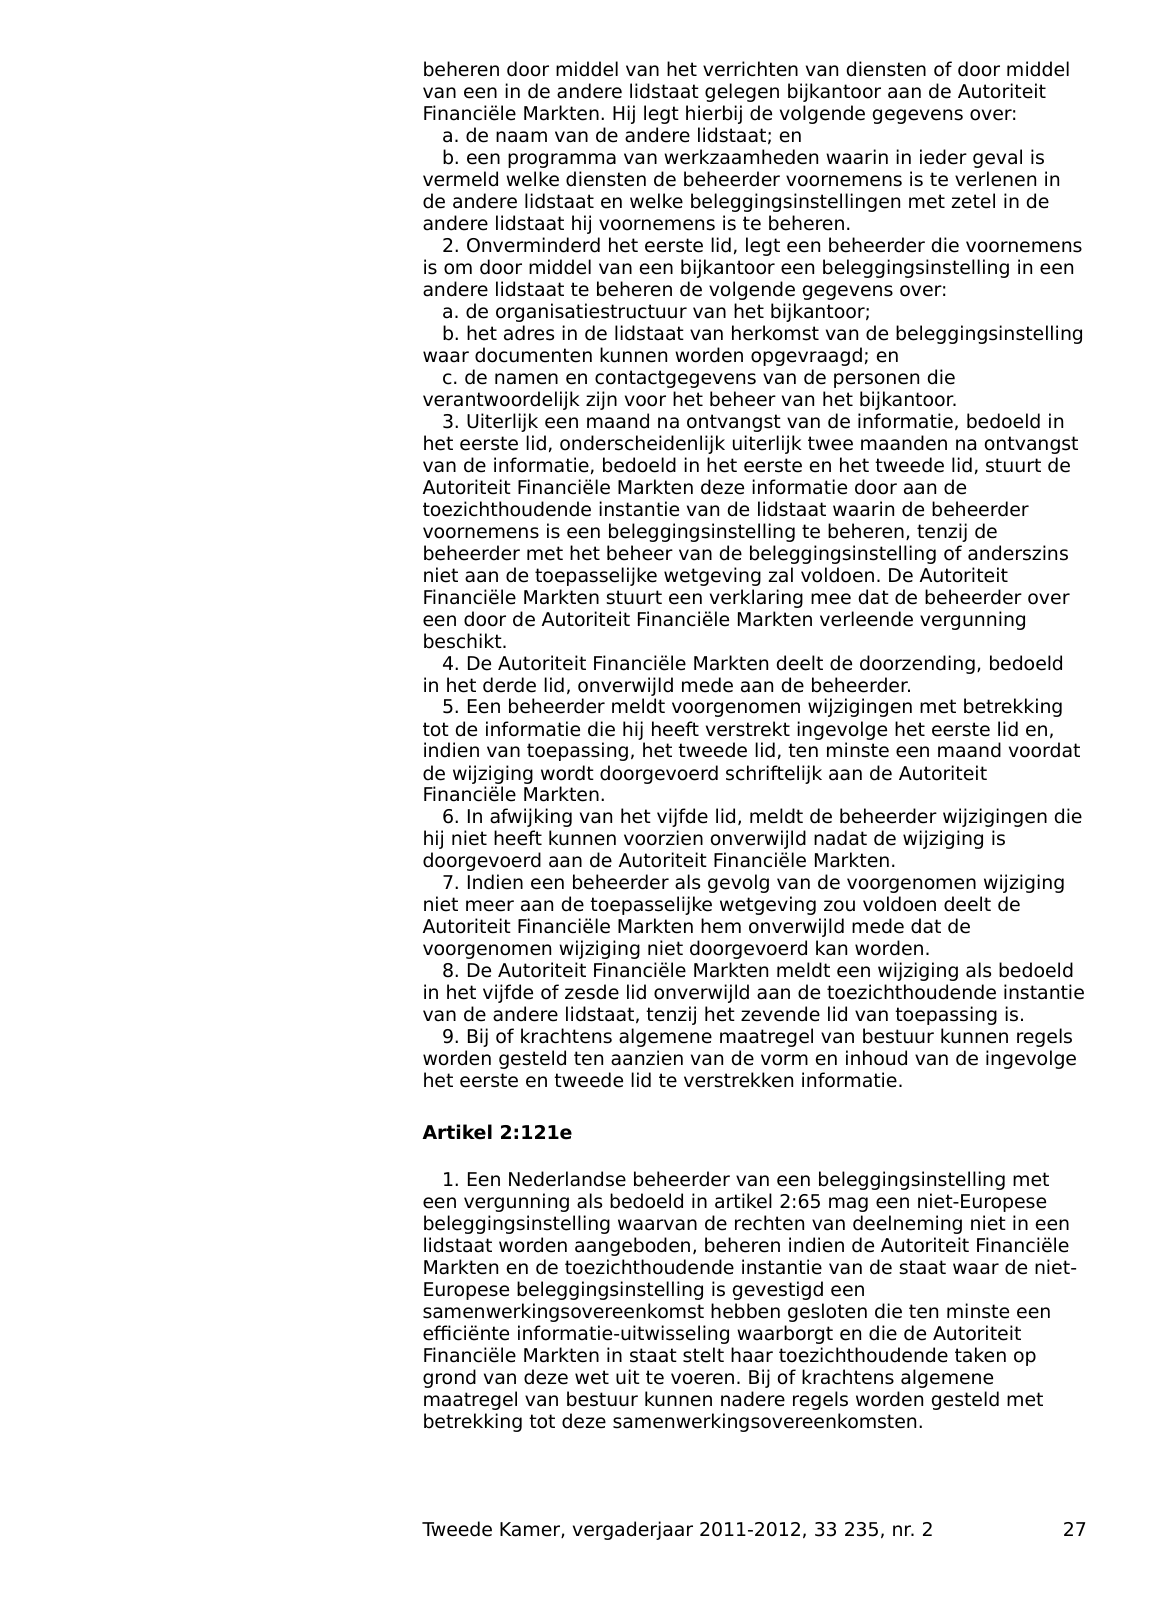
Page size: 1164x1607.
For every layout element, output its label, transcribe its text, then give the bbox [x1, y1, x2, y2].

text 8. De Autoriteit Financiële Markten meldt een wijziging als bedoeld in het vijfde of zesde lid onverwijld aan de toezichthoudende instantie van de andere lidstaat, tenzij het zevende lid van toepassing is. [422, 960, 1087, 1026]
subtitle Artikel 2:121e [422, 1122, 1087, 1144]
text 2. Onverminderd het eerste lid, legt een beheerder die voornemens is om door middel van een bijkantoor een beleggingsinstelling in een andere lidstaat te beheren de volgende gegevens over: [422, 235, 1087, 301]
text 5. Een beheerder meldt voorgenomen wijzigingen met betrekking tot de informatie die hij heeft verstrekt ingevolge het eerste lid en, indien van toepassing, het tweede lid, ten minste een maand voordat de wijziging wordt doorgevoerd schriftelijk aan de Autoriteit Financiële Markten. [422, 696, 1087, 806]
text a. de organisatiestructuur van het bijkantoor; [422, 301, 1087, 323]
text 9. Bij of krachtens algemene maatregel van bestuur kunnen regels worden gesteld ten aanzien van de vorm en inhoud van de ingevolge het eerste en tweede lid te verstrekken informatie. [422, 1026, 1087, 1092]
text b. een programma van werkzaamheden waarin in ieder geval is vermeld welke diensten de beheerder voornemens is te verlenen in de andere lidstaat en welke beleggingsinstellingen met zetel in de andere lidstaat hij voornemens is te beheren. [422, 147, 1087, 235]
text b. het adres in de lidstaat van herkomst van de beleggingsinstelling waar documenten kunnen worden opgevraagd; en [422, 323, 1087, 367]
text 6. In afwijking van het vijfde lid, meldt de beheerder wijzigingen die hij niet heeft kunnen voorzien onverwijld nadat de wijziging is doorgevoerd aan de Autoriteit Financiële Markten. [422, 806, 1087, 872]
text 3. Uiterlijk een maand na ontvangst van de informatie, bedoeld in het eerste lid, onderscheidenlijk uiterlijk twee maanden na ontvangst van de informatie, bedoeld in het eerste en het tweede lid, stuurt de Autoriteit Financiële Markten deze informatie door aan de toezichthoudende instantie van de lidstaat waarin de beheerder voornemens is een beleggingsinstelling te beheren, tenzij de beheerder met het beheer van de beleggingsinstelling of anderszins niet aan de toepasselijke wetgeving zal voldoen. De Autoriteit Financiële Markten stuurt een verklaring mee dat de beheerder over een door de Autoriteit Financiële Markten verleende vergunning beschikt. [422, 411, 1087, 652]
text a. de naam van de andere lidstaat; en [422, 125, 1087, 147]
text 7. Indien een beheerder als gevolg van de voorgenomen wijziging niet meer aan de toepasselijke wetgeving zou voldoen deelt de Autoriteit Financiële Markten hem onverwijld mede dat de voorgenomen wijziging niet doorgevoerd kan worden. [422, 872, 1087, 960]
text 4. De Autoriteit Financiële Markten deelt de doorzending, bedoeld in het derde lid, onverwijld mede aan de beheerder. [422, 652, 1087, 696]
text c. de namen en contactgegevens van de personen die verantwoordelijk zijn voor het beheer van het bijkantoor. [422, 367, 1087, 411]
text 1. Een Nederlandse beheerder van een beleggingsinstelling met een vergunning als bedoeld in artikel 2:65 mag een niet-Europese beleggingsinstelling waarvan de rechten van deelneming niet in een lidstaat worden aangeboden, beheren indien de Autoriteit Financiële Markten en de toezichthoudende instantie van de staat waar de niet-Europese beleggingsinstelling is gevestigd een samenwerkingsovereenkomst hebben gesloten die ten minste een efficiënte informatie-uitwisseling waarborgt en die de Autoriteit Financiële Markten in staat stelt haar toezichthoudende taken op grond van deze wet uit te voeren. Bij of krachtens algemene maatregel van bestuur kunnen nadere regels worden gesteld met betrekking tot deze samenwerkingsovereenkomsten. [422, 1169, 1087, 1433]
text beheren door middel van het verrichten van diensten of door middel van een in de andere lidstaat gelegen bijkantoor aan de Autoriteit Financiële Markten. Hij legt hierbij de volgende gegevens over: [422, 59, 1087, 125]
